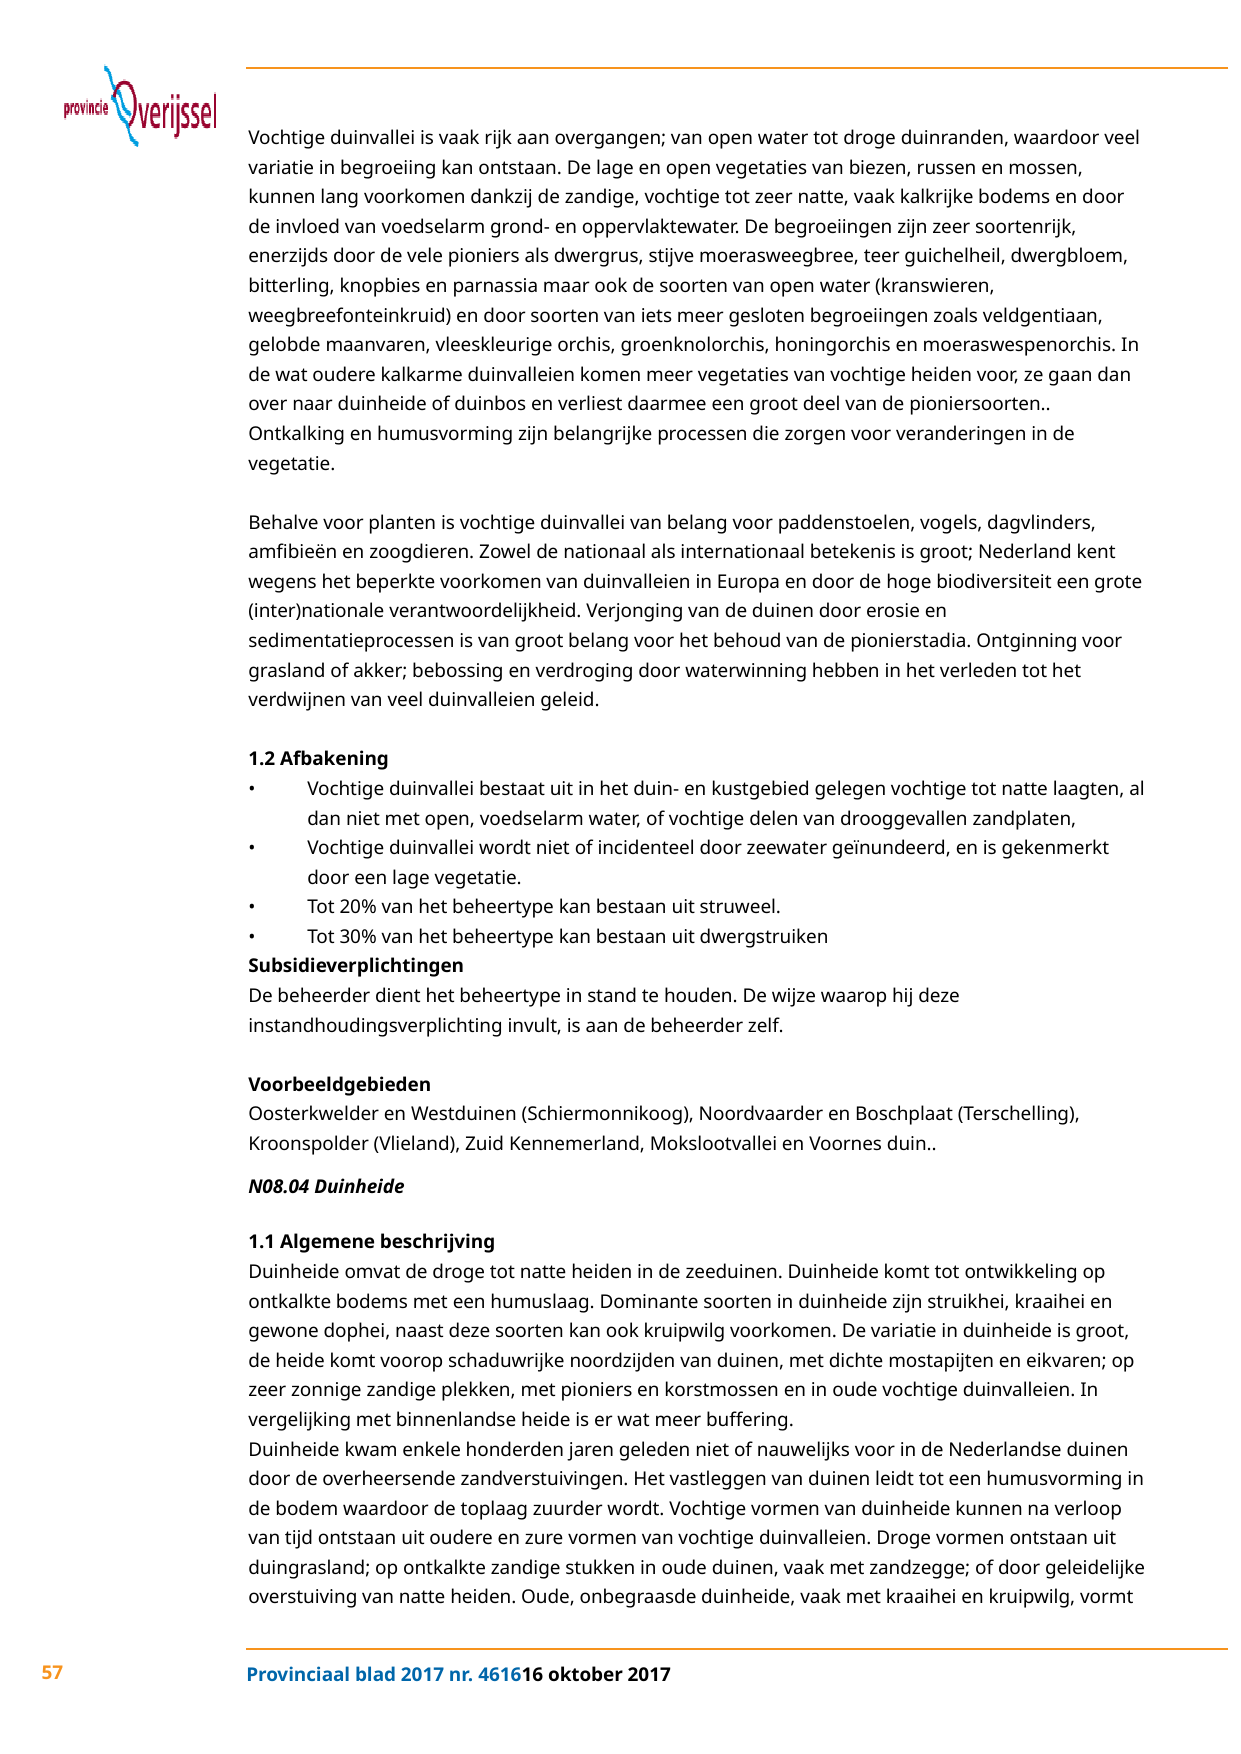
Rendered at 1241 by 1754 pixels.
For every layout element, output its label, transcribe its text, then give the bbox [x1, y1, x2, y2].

text N08.04 Duinheide [248, 1173, 1152, 1199]
text De beheerder dient het beheertype in stand te houden. De wijze waarop hij deze instandhoudingsverplichting invult, is aan de beheerder zelf. [248, 982, 1152, 1038]
text Behalve voor planten is vochtige duinvallei van belang voor paddenstoelen, vogels, dagvlinders, amfibieën en zoogdieren. Zowel de nationaal als internationaal betekenis is groot; Nederland kent wegens het beperkte voorkomen van duinvalleien in Europa en door de hoge biodiversiteit een grote (inter)nationale verantwoordelijkheid. Verjonging van de duinen door erosie en sedimentatieprocessen is van groot belang voor het behoud van de pionierstadia. Ontginning voor grasland of akker; bebossing en verdroging door waterwinning hebben in het verleden tot het verdwijnen van veel duinvalleien geleid. [248, 509, 1152, 712]
text Vochtige duinvallei is vaak rijk aan overgangen; van open water tot droge duinranden, waardoor veel variatie in begroeiing kan ontstaan. De lage en open vegetaties van biezen, russen en mossen, kunnen lang voorkomen dankzij de zandige, vochtige tot zeer natte, vaak kalkrijke bodems en door de invloed van voedselarm grond- en oppervlaktewater. De begroeiingen zijn zeer soortenrijk, enerzijds door de vele pioniers als dwergrus, stijve moerasweegbree, teer guichelheil, dwergbloem, bitterling, knopbies en parnassia maar ook de soorten van open water (kranswieren, weegbreefonteinkruid) en door soorten van iets meer gesloten begroeiingen zoals veldgentiaan, gelobde maanvaren, vleeskleurige orchis, groenknolorchis, honingorchis en moeraswespenorchis. In de wat oudere kalkarme duinvalleien komen meer vegetaties van vochtige heiden voor, ze gaan dan over naar duinheide of duinbos en verliest daarmee een groot deel van de pioniersoorten.. Ontkalking en humusvorming zijn belangrijke processen die zorgen voor veranderingen in de vegetatie. [248, 124, 1152, 476]
list Tot 20% van het beheertype kan bestaan uit struweel. [248, 893, 1152, 919]
text Subsidieverplichtingen [248, 953, 1152, 978]
text 1.2 Afbakening [248, 746, 1152, 771]
text 1.1 Algemene beschrijving [248, 1229, 1152, 1254]
list Vochtige duinvallei bestaat uit in het duin- en kustgebied gelegen vochtige tot natte laagten, al dan niet met open, voedselarm water, of vochtige delen van drooggevallen zandplaten, [248, 775, 1152, 831]
list Vochtige duinvallei wordt niet of incidenteel door zeewater geïnundeerd, en is gekenmerkt door een lage vegetatie. [248, 834, 1152, 890]
text Duinheide omvat de droge tot natte heiden in de zeeduinen. Duinheide komt tot ontwikkeling op ontkalkte bodems met een humuslaag. Dominante soorten in duinheide zijn struikhei, kraaihei en gewone dophei, naast deze soorten kan ook kruipwilg voorkomen. De variatie in duinheide is groot, de heide komt voorop schaduwrijke noordzijden van duinen, met dichte mostapijten en eikvaren; op zeer zonnige zandige plekken, met pioniers en korstmossen en in oude vochtige duinvalleien. In vergelijking met binnenlandse heide is er wat meer buffering. [248, 1258, 1152, 1432]
list Tot 30% van het beheertype kan bestaan uit dwergstruiken [248, 923, 1152, 949]
text Voorbeeldgebieden [248, 1071, 1152, 1097]
text Duinheide kwam enkele honderden jaren geleden niet of nauwelijks voor in de Nederlandse duinen door de overheersende zandverstuivingen. Het vastleggen van duinen leidt tot een humusvorming in de bodem waardoor de toplaag zuurder wordt. Vochtige vormen van duinheide kunnen na verloop van tijd ontstaan uit oudere en zure vormen van vochtige duinvalleien. Droge vormen ontstaan uit duingrasland; op ontkalkte zandige stukken in oude duinen, vaak met zandzegge; of door geleidelijke overstuiving van natte heiden. Oude, onbegraasde duinheide, vaak met kraaihei en kruipwilg, vormt [248, 1436, 1152, 1609]
picture [41, 47, 231, 172]
text Oosterkwelder en Westduinen (Schiermonnikoog), Noordvaarder en Boschplaat (Terschelling), Kroonspolder (Vlieland), Zuid Kennemerland, Mokslootvallei en Voornes duin.. [248, 1101, 1152, 1156]
